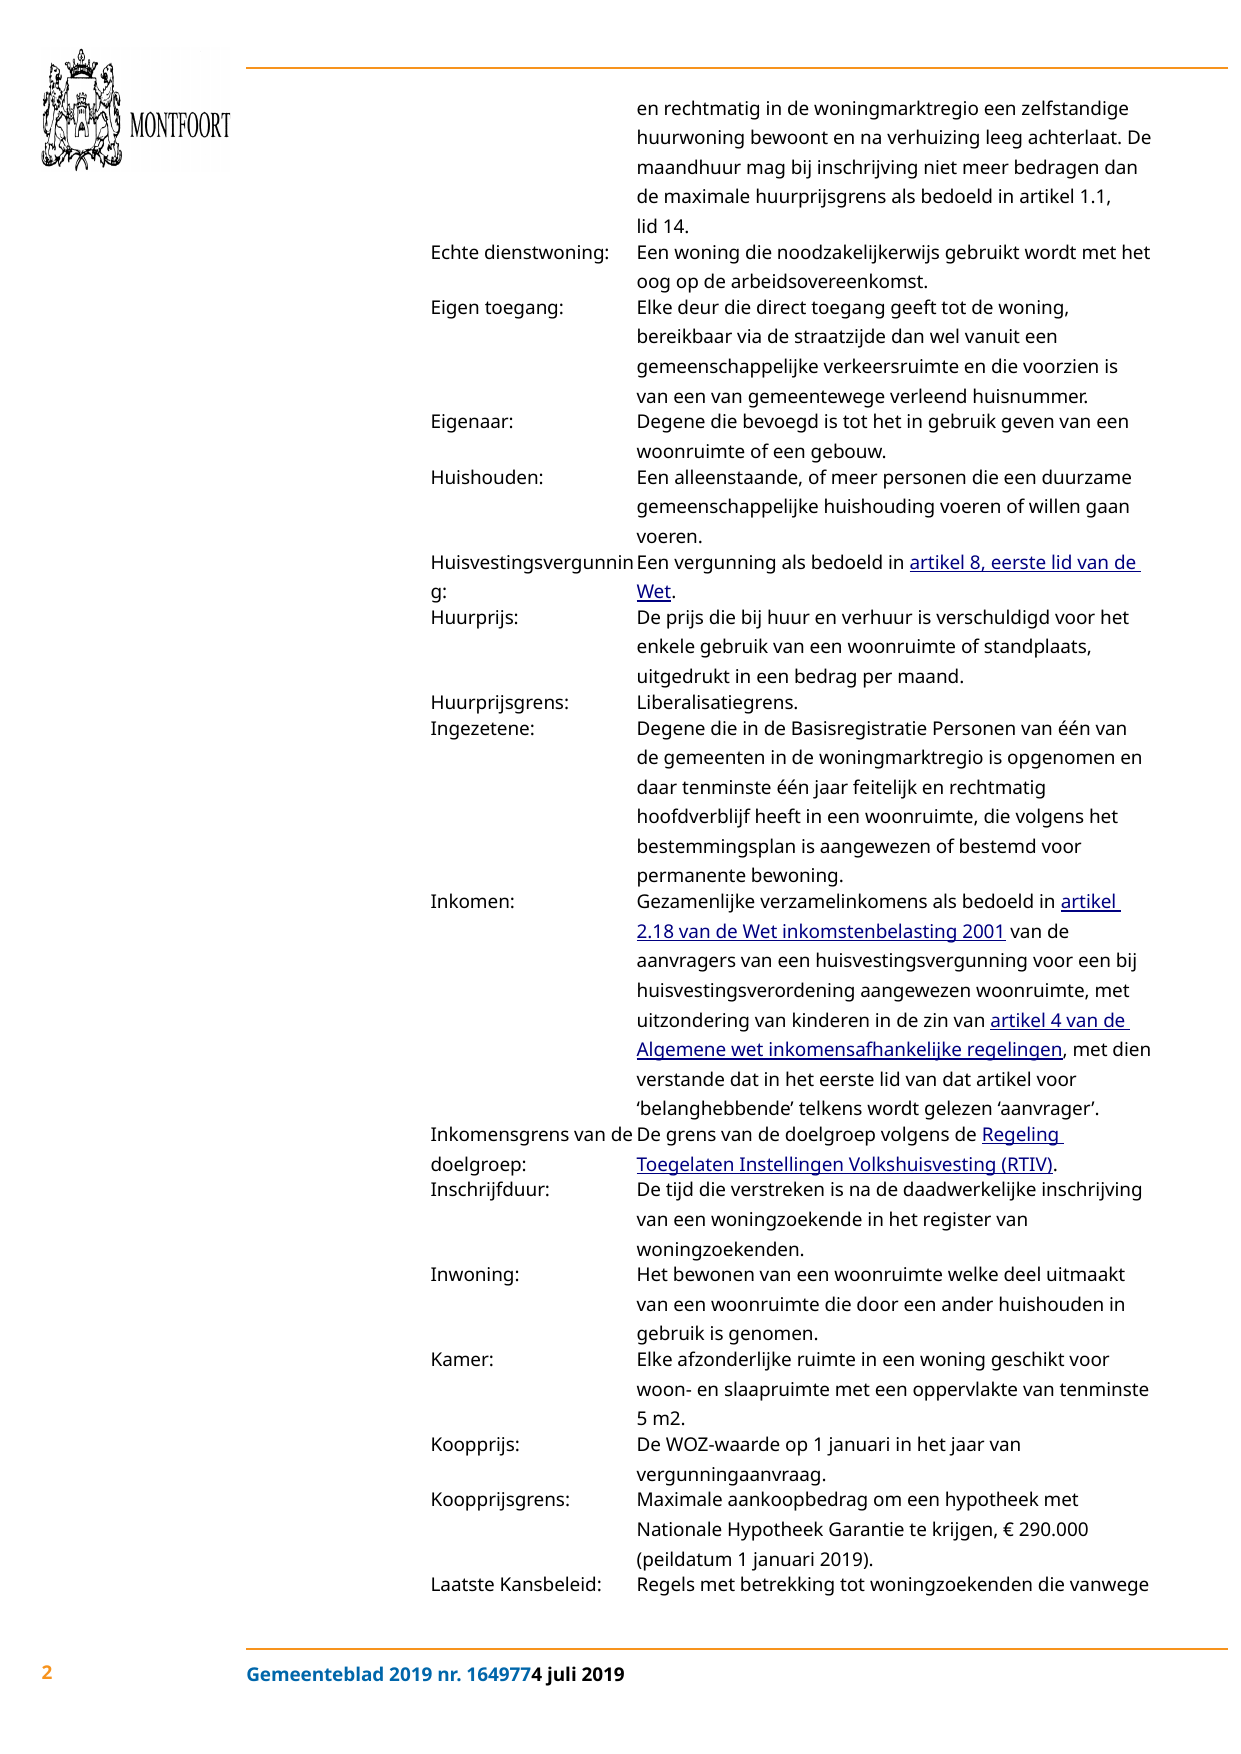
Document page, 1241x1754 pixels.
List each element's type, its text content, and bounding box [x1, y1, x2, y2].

table_cell en rechtmatig in de woningmarktregio een zelfstandige huurwoning bewoont en na verhuizing leeg achterlaat. De maandhuur mag bij inschrijving niet meer bedragen dan de maximale huurprijsgrens als bedoeld in artikel 1.1, lid 14. [636, 95, 1152, 239]
table_cell Eigenaar: [430, 409, 636, 464]
table_cell [248, 1177, 430, 1261]
picture [41, 47, 231, 172]
table_cell [248, 464, 430, 549]
table_cell [248, 1431, 430, 1487]
table_cell [248, 1121, 430, 1177]
table_cell [430, 95, 636, 239]
table_cell Eigen toegang: [430, 294, 636, 409]
table_cell Gezamenlijke verzamelinkomens als bedoeld in artikel 2.18 van de Wet inkomstenbelasting 2001 van de aanvragers van een huisvestingsvergunning voor een bij huisvestingsverordening aangewezen woonruimte, met uitzondering van kinderen in de zin van artikel 4 van de Algemene wet inkomensafhankelijke regelingen, met dien verstande dat in het eerste lid van dat artikel voor ‘belanghebbende’ telkens wordt gelezen ‘aanvrager’. [636, 889, 1152, 1121]
table_cell Ingezetene: [430, 715, 636, 888]
table_cell Regels met betrekking tot woningzoekenden die vanwege [636, 1571, 1152, 1597]
table_cell Huishouden: [430, 464, 636, 549]
table_cell De prijs die bij huur en verhuur is verschuldigd voor het enkele gebruik van een woonruimte of standplaats, uitgedrukt in een bedrag per maand. [636, 604, 1152, 689]
table_cell Koopprijs: [430, 1431, 636, 1487]
table_cell [248, 604, 430, 689]
table_cell [248, 549, 430, 604]
table_cell [248, 1571, 430, 1597]
table_cell Inwoning: [430, 1261, 636, 1346]
table_cell Het bewonen van een woonruimte welke deel uitmaakt van een woonruimte die door een ander huishouden in gebruik is genomen. [636, 1261, 1152, 1346]
table_cell Liberalisatiegrens. [636, 689, 1152, 715]
table_cell Een alleenstaande, of meer personen die een duurzame gemeenschappelijke huishouding voeren of willen gaan voeren. [636, 464, 1152, 549]
table_cell Huurprijs: [430, 604, 636, 689]
table_cell Degene die in de Basisregistratie Personen van één van de gemeenten in de woningmarktregio is opgenomen en daar tenminste één jaar feitelijk en rechtmatig hoofdverblijf heeft in een woonruimte, die volgens het bestemmingsplan is aangewezen of bestemd voor permanente bewoning. [636, 715, 1152, 888]
table_cell De grens van de doelgroep volgens de Regeling Toegelaten Instellingen Volkshuisvesting (RTIV). [636, 1121, 1152, 1177]
table_cell Een woning die noodzakelijkerwijs gebruikt wordt met het oog op de arbeidsovereenkomst. [636, 239, 1152, 294]
table_cell Huurprijsgrens: [430, 689, 636, 715]
table_cell [248, 1346, 430, 1431]
table_cell [248, 409, 430, 464]
table_cell [248, 95, 430, 239]
table_cell Inschrijfduur: [430, 1177, 636, 1261]
table_cell Degene die bevoegd is tot het in gebruik geven van een woonruimte of een gebouw. [636, 409, 1152, 464]
table_cell Huisvestingsvergunning: [430, 549, 636, 604]
table_cell Kamer: [430, 1346, 636, 1431]
table_cell [248, 1487, 430, 1571]
table_cell Maximale aankoopbedrag om een hypotheek met Nationale Hypotheek Garantie te krijgen, € 290.000 (peildatum 1 januari 2019). [636, 1487, 1152, 1571]
table_cell Een vergunning als bedoeld in artikel 8, eerste lid van de Wet. [636, 549, 1152, 604]
table_cell [248, 1261, 430, 1346]
table_cell Inkomensgrens van de doelgroep: [430, 1121, 636, 1177]
table_cell [248, 294, 430, 409]
table_cell [248, 715, 430, 888]
table_cell Koopprijsgrens: [430, 1487, 636, 1571]
table_cell Laatste Kansbeleid: [430, 1571, 636, 1597]
table_cell [248, 689, 430, 715]
table_cell De tijd die verstreken is na de daadwerkelijke inschrijving van een woningzoekende in het register van woningzoekenden. [636, 1177, 1152, 1261]
table_cell Echte dienstwoning: [430, 239, 636, 294]
table_cell [248, 239, 430, 294]
table_cell Elke afzonderlijke ruimte in een woning geschikt voor woon- en slaapruimte met een oppervlakte van tenminste 5 m2. [636, 1346, 1152, 1431]
table_cell Elke deur die direct toegang geeft tot de woning, bereikbaar via de straatzijde dan wel vanuit een gemeenschappelijke verkeersruimte en die voorzien is van een van gemeentewege verleend huisnummer. [636, 294, 1152, 409]
table_cell De WOZ-waarde op 1 januari in het jaar van vergunningaanvraag. [636, 1431, 1152, 1487]
table_cell [248, 889, 430, 1121]
table_cell Inkomen: [430, 889, 636, 1121]
